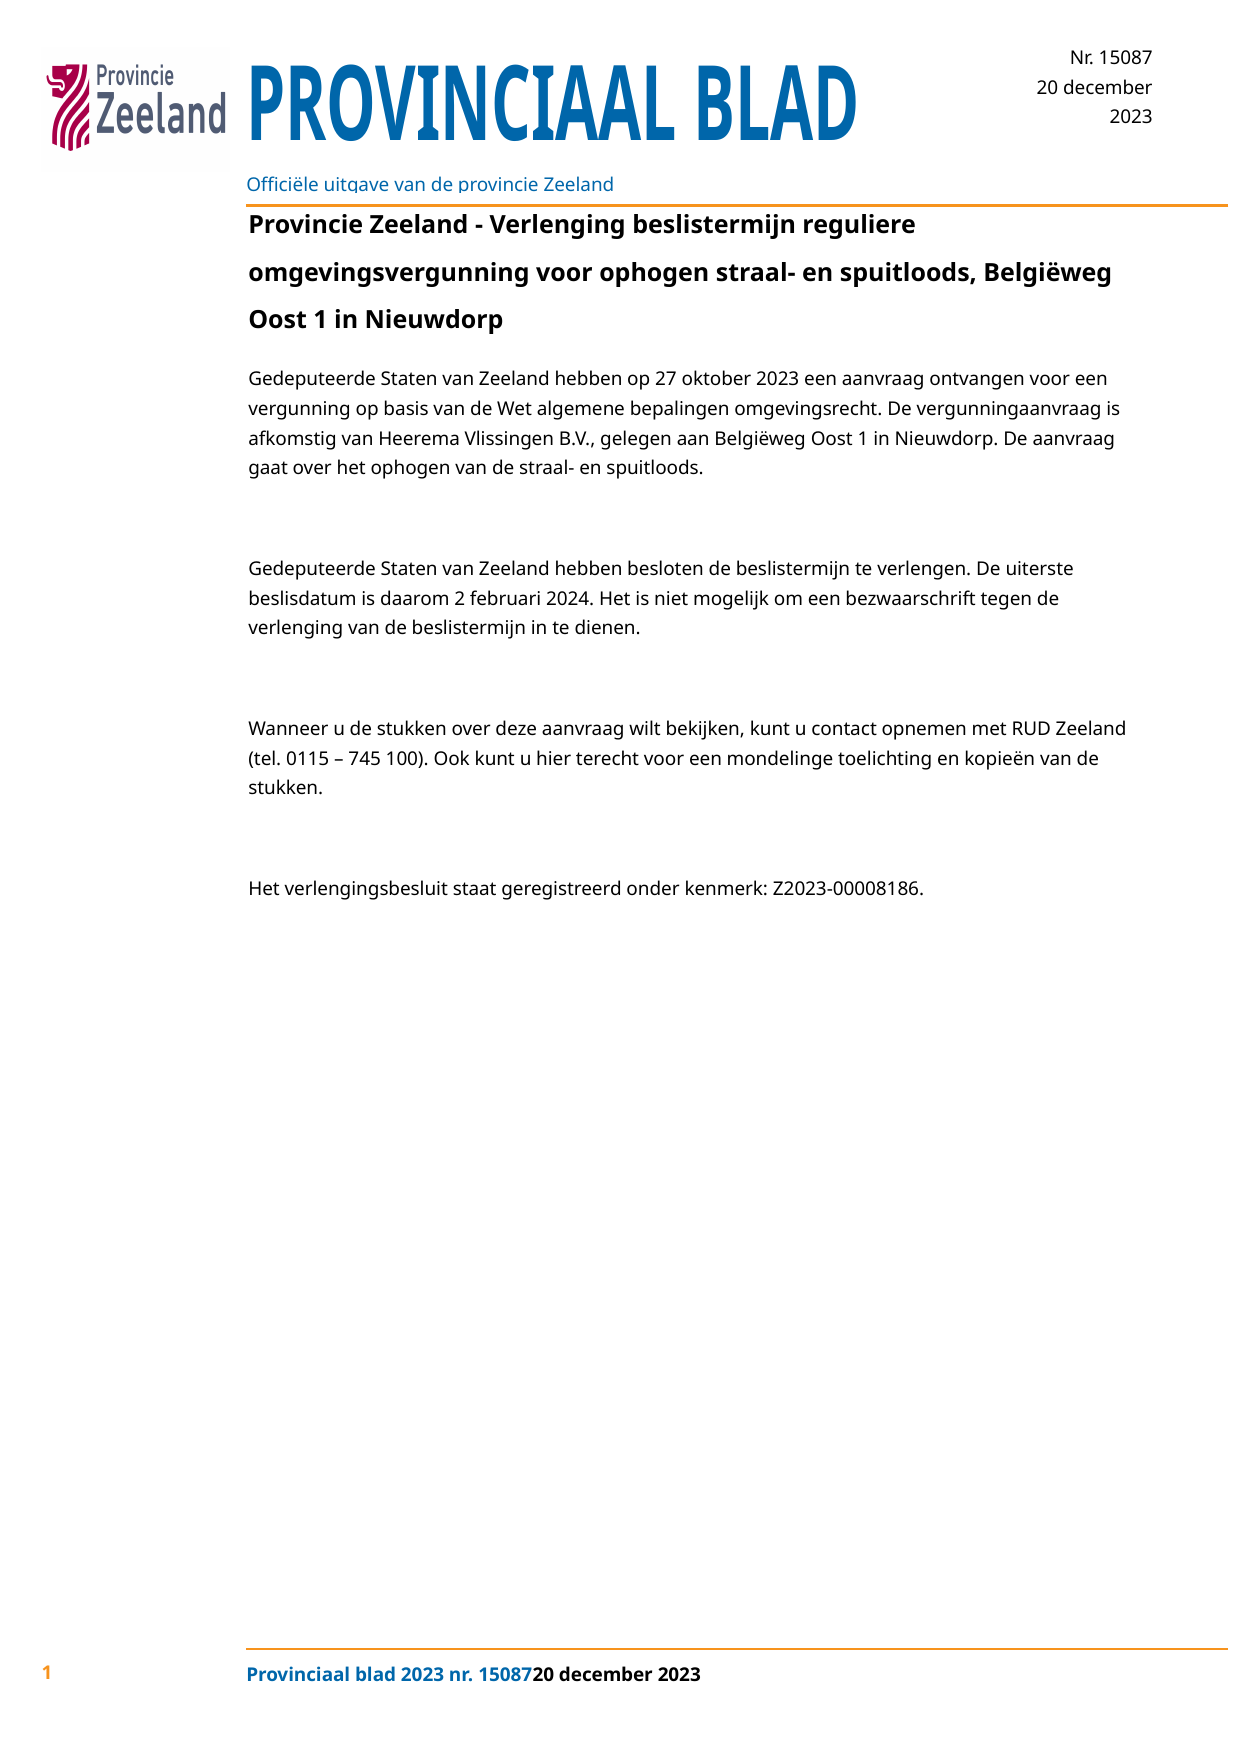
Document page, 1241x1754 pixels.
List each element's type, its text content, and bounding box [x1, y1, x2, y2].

text Wanneer u de stukken over deze aanvraag wilt bekijken, kunt u contact opnemen met RUD Zeeland (tel. 0115 – 745 100). Ook kunt u hier terecht voor een mondelinge toelichting en kopieën van de stukken. [248, 715, 1152, 800]
text Gedeputeerde Staten van Zeeland hebben besloten de beslistermijn te verlengen. De uiterste beslisdatum is daarom 2 februari 2024. Het is niet mogelijk om een bezwaarschrift tegen de verlenging van de beslistermijn in te dienen. [248, 555, 1152, 640]
text Provincie Zeeland - Verlenging beslistermijn reguliere omgevingsvergunning voor ophogen straal- en spuitloods, Belgiëweg Oost 1 in Nieuwdorp [248, 207, 1152, 336]
picture [41, 47, 231, 172]
text Gedeputeerde Staten van Zeeland hebben op 27 oktober 2023 een aanvraag ontvangen voor een vergunning op basis van de Wet algemene bepalingen omgevingsrecht. De vergunningaanvraag is afkomstig van Heerema Vlissingen B.V., gelegen aan Belgiëweg Oost 1 in Nieuwdorp. De aanvraag gaat over het ophogen van de straal- en spuitloods. [248, 366, 1152, 480]
text Het verlengingsbesluit staat geregistreerd onder kenmerk: Z2023-00008186. [248, 875, 1152, 901]
